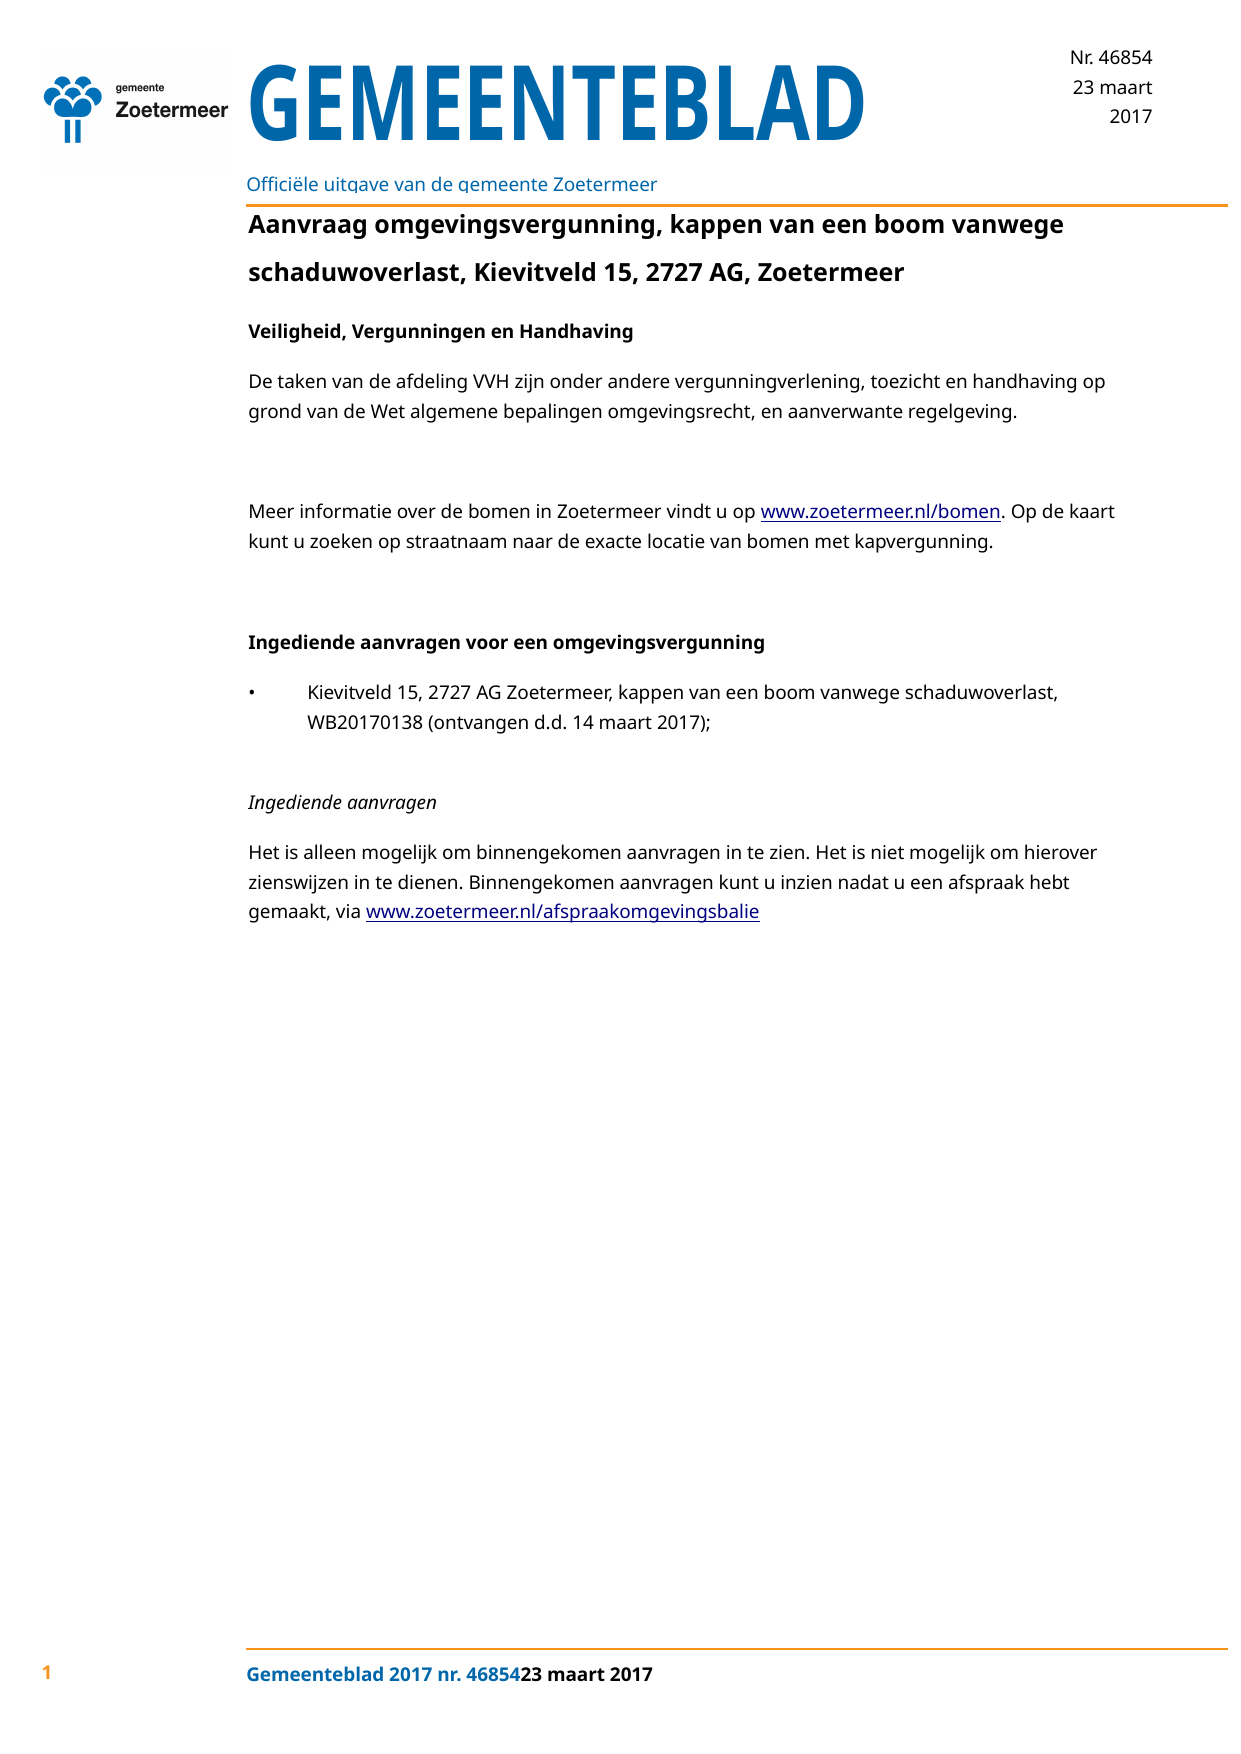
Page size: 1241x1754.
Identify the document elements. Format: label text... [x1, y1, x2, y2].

text Aanvraag omgevingsvergunning, kappen van een boom vanwege schaduwoverlast, Kievitveld 15, 2727 AG, Zoetermeer [248, 207, 1152, 288]
text Het is alleen mogelijk om binnengekomen aanvragen in te zien. Het is niet mogelijk om hierover zienswijzen in te dienen. Binnengekomen aanvragen kunt u inzien nadat u een afspraak hebt gemaakt, via www.zoetermeer.nl/afspraakomgevingsbalie [248, 839, 1152, 924]
text Meer informatie over de bomen in Zoetermeer vindt u op www.zoetermeer.nl/bomen. Op de kaart kunt u zoeken op straatnaam naar de exacte locatie van bomen met kapvergunning. [248, 499, 1152, 554]
text De taken van de afdeling VVH zijn onder andere vergunningverlening, toezicht en handhaving op grond van de Wet algemene bepalingen omgevingsrecht, en aanverwante regelgeving. [248, 368, 1152, 424]
text Ingediende aanvragen [248, 789, 1152, 815]
text Veiligheid, Vergunningen en Handhaving [248, 318, 1152, 344]
text Ingediende aanvragen voor een omgevingsvergunning [248, 629, 1152, 655]
list Kievitveld 15, 2727 AG Zoetermeer, kappen van een boom vanwege schaduwoverlast, WB20170138 (ontvangen d.d. 14 maart 2017); [248, 679, 1152, 735]
picture [41, 47, 231, 172]
